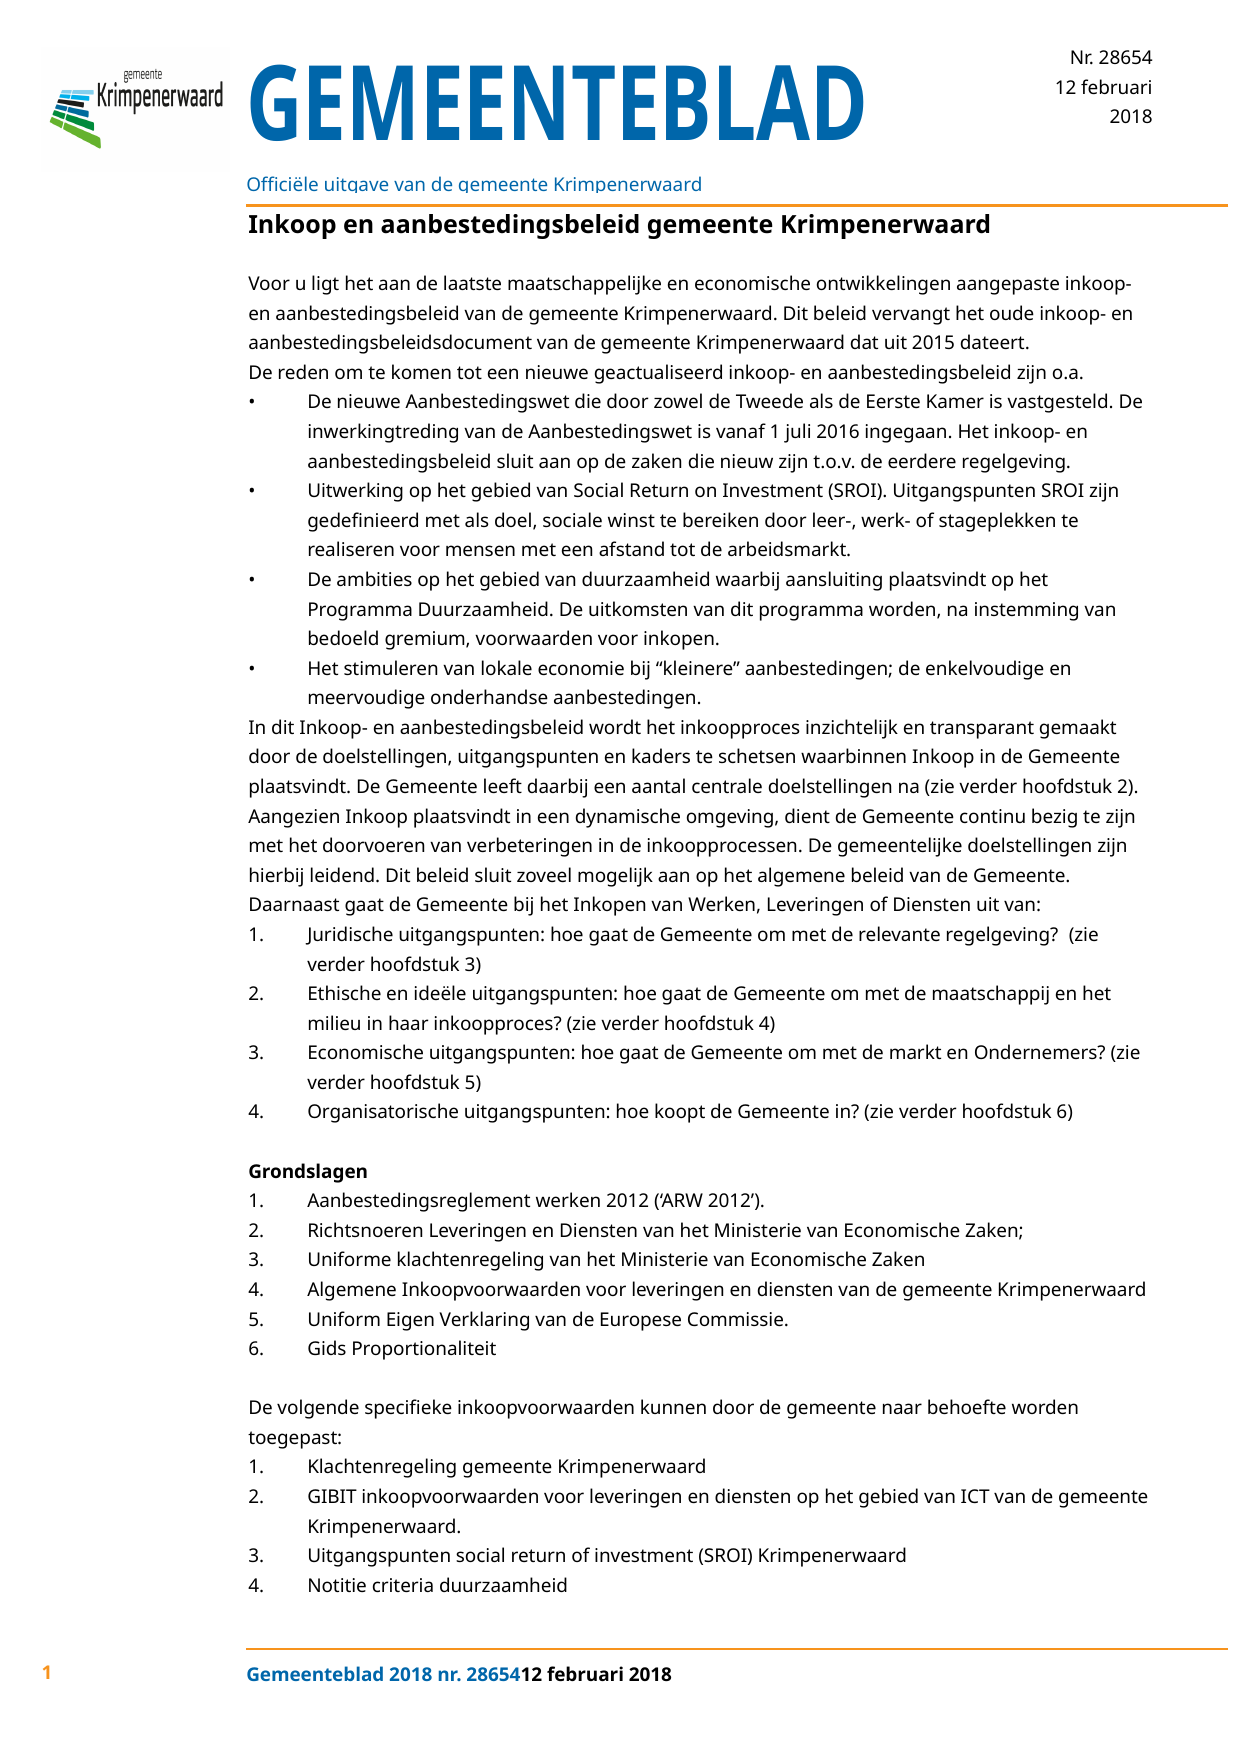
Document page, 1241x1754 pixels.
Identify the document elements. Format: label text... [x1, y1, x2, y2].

list Aanbestedingsreglement werken 2012 (‘ARW 2012’). [248, 1187, 1152, 1213]
list Organisatorische uitgangspunten: hoe koopt de Gemeente in? (zie verder hoofdstuk 6) [248, 1099, 1152, 1124]
list Uitwerking op het gebied van Social Return on Investment (SROI). Uitgangspunten SROI zijn gedefinieerd met als doel, sociale winst te bereiken door leer-, werk- of stageplekken te realiseren voor mensen met een afstand tot de arbeidsmarkt. [248, 477, 1152, 562]
list Uniform Eigen Verklaring van de Europese Commissie. [248, 1306, 1152, 1331]
list Economische uitgangspunten: hoe gaat de Gemeente om met de markt en Ondernemers? (zie verder hoofdstuk 5) [248, 1039, 1152, 1095]
list Juridische uitgangspunten: hoe gaat de Gemeente om met de relevante regelgeving? (zie verder hoofdstuk 3) [248, 921, 1152, 976]
list Richtsnoeren Leveringen en Diensten van het Ministerie van Economische Zaken; [248, 1217, 1152, 1243]
list De nieuwe Aanbestedingswet die door zowel de Tweede als de Eerste Kamer is vastgesteld. De inwerkingtreding van de Aanbestedingswet is vanaf 1 juli 2016 ingegaan. Het inkoop- en aanbestedingsbeleid sluit aan op de zaken die nieuw zijn t.o.v. de eerdere regelgeving. [248, 389, 1152, 473]
picture [41, 47, 231, 172]
list Uniforme klachtenregeling van het Ministerie van Economische Zaken [248, 1247, 1152, 1272]
list Notitie criteria duurzaamheid [248, 1572, 1152, 1598]
list Uitgangspunten social return of investment (SROI) Krimpenerwaard [248, 1542, 1152, 1568]
list GIBIT inkoopvoorwaarden voor leveringen en diensten op het gebied van ICT van de gemeente Krimpenerwaard. [248, 1483, 1152, 1538]
list De ambities op het gebied van duurzaamheid waarbij aansluiting plaatsvindt op het Programma Duurzaamheid. De uitkomsten van dit programma worden, na instemming van bedoeld gremium, voorwaarden voor inkopen. [248, 566, 1152, 651]
text Voor u ligt het aan de laatste maatschappelijke en economische ontwikkelingen aangepaste inkoop- en aanbestedingsbeleid van de gemeente Krimpenerwaard. Dit beleid vervangt het oude inkoop- en aanbestedingsbeleidsdocument van de gemeente Krimpenerwaard dat uit 2015 dateert. [248, 270, 1152, 355]
list Ethische en ideële uitgangspunten: hoe gaat de Gemeente om met de maatschappij en het milieu in haar inkoopproces? (zie verder hoofdstuk 4) [248, 980, 1152, 1036]
text Grondslagen [248, 1158, 1152, 1183]
text De reden om te komen tot een nieuwe geactualiseerd inkoop- en aanbestedingsbeleid zijn o.a. [248, 359, 1152, 385]
text De volgende specifieke inkoopvoorwaarden kunnen door de gemeente naar behoefte worden toegepast: [248, 1394, 1152, 1450]
list Gids Proportionaliteit [248, 1335, 1152, 1361]
text Daarnaast gaat de Gemeente bij het Inkopen van Werken, Leveringen of Diensten uit van: [248, 892, 1152, 917]
list Algemene Inkoopvoorwaarden voor leveringen en diensten van de gemeente Krimpenerwaard [248, 1276, 1152, 1302]
list Het stimuleren van lokale economie bij “kleinere” aanbestedingen; de enkelvoudige en meervoudige onderhandse aanbestedingen. [248, 655, 1152, 710]
text In dit Inkoop- en aanbestedingsbeleid wordt het inkoopproces inzichtelijk en transparant gemaakt door de doelstellingen, uitgangspunten en kaders te schetsen waarbinnen Inkoop in de Gemeente plaatsvindt. De Gemeente leeft daarbij een aantal centrale doelstellingen na (zie verder hoofdstuk 2). Aangezien Inkoop plaatsvindt in een dynamische omgeving, dient de Gemeente continu bezig te zijn met het doorvoeren van verbeteringen in de inkoopprocessen. De gemeentelijke doelstellingen zijn hierbij leidend. Dit beleid sluit zoveel mogelijk aan op het algemene beleid van de Gemeente. [248, 714, 1152, 888]
text Inkoop en aanbestedingsbeleid gemeente Krimpenerwaard [248, 207, 1152, 241]
list Klachtenregeling gemeente Krimpenerwaard [248, 1454, 1152, 1479]
